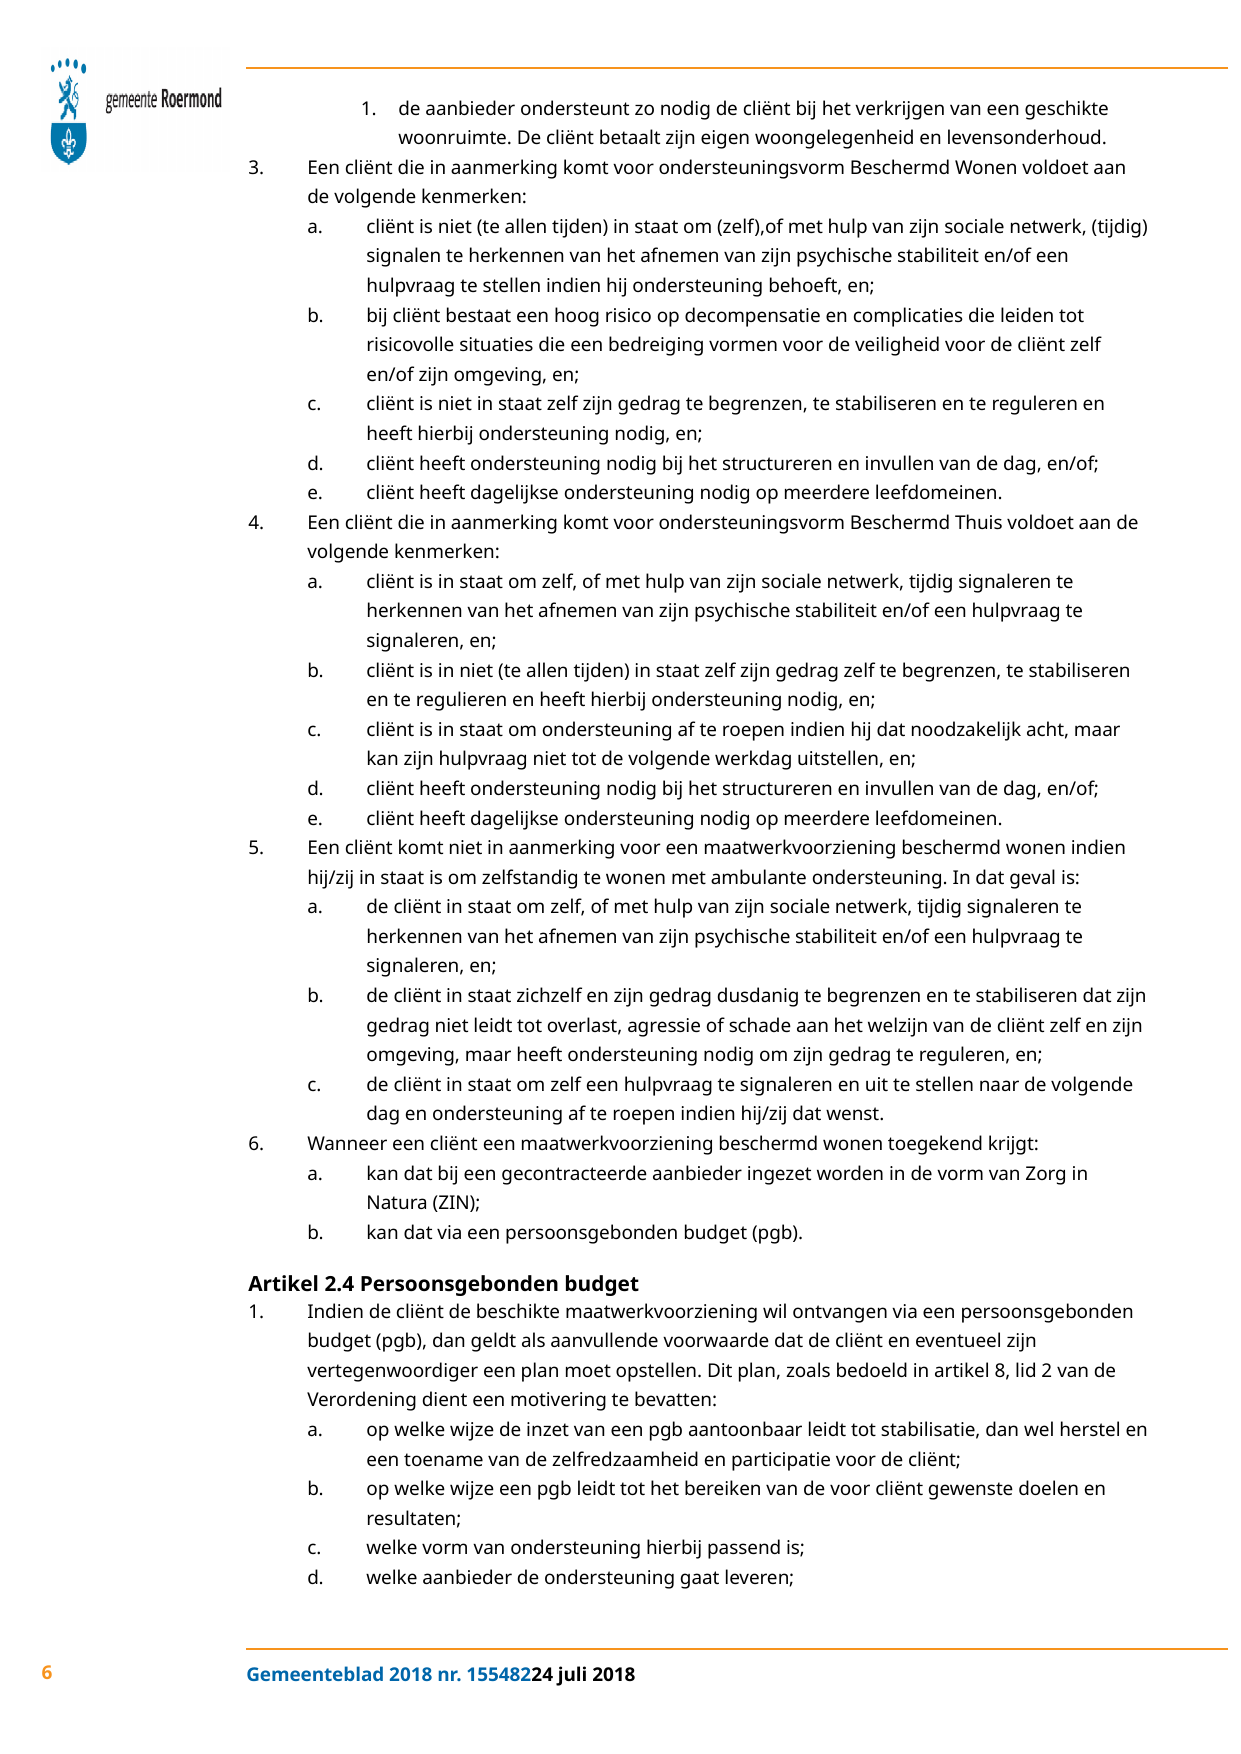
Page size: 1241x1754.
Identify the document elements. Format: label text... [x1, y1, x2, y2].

list de cliënt in staat om zelf een hulpvraag te signaleren en uit te stellen naar de volgende dag en ondersteuning af te roepen indien hij/zij dat wenst. [307, 1071, 1152, 1126]
list de cliënt in staat zichzelf en zijn gedrag dusdanig te begrenzen en te stabiliseren dat zijn gedrag niet leidt tot overlast, agressie of schade aan het welzijn van de cliënt zelf en zijn omgeving, maar heeft ondersteuning nodig om zijn gedrag te reguleren, en; [307, 982, 1152, 1067]
list cliënt heeft dagelijkse ondersteuning nodig op meerdere leefdomeinen. [307, 479, 1152, 505]
list Indien de cliënt de beschikte maatwerkvoorziening wil ontvangen via een persoonsgebonden budget (pgb), dan geldt als aanvullende voorwaarde dat de cliënt en eventueel zijn vertegenwoordiger een plan moet opstellen. Dit plan, zoals bedoeld in artikel 8, lid 2 van de Verordening dient een motivering te bevatten: [248, 1298, 1152, 1412]
list cliënt is niet in staat zelf zijn gedrag te begrenzen, te stabiliseren en te reguleren en heeft hierbij ondersteuning nodig, en; [307, 391, 1152, 446]
list cliënt is in niet (te allen tijden) in staat zelf zijn gedrag zelf te begrenzen, te stabiliseren en te regulieren en heeft hierbij ondersteuning nodig, en; [307, 657, 1152, 712]
list Wanneer een cliënt een maatwerkvoorziening beschermd wonen toegekend krijgt: [248, 1130, 1152, 1156]
list bij cliënt bestaat een hoog risico op decompensatie en complicaties die leiden tot risicovolle situaties die een bedreiging vormen voor de veiligheid voor de cliënt zelf en/of zijn omgeving, en; [307, 302, 1152, 387]
list welke vorm van ondersteuning hierbij passend is; [307, 1534, 1152, 1560]
list cliënt heeft ondersteuning nodig bij het structureren en invullen van de dag, en/of; [307, 450, 1152, 476]
list de aanbieder ondersteunt zo nodig de cliënt bij het verkrijgen van een geschikte woonruimte. De cliënt betaalt zijn eigen woongelegenheid en levensonderhoud. [361, 95, 1152, 150]
list op welke wijze de inzet van een pgb aantoonbaar leidt tot stabilisatie, dan wel herstel en een toename van de zelfredzaamheid en participatie voor de cliënt; [307, 1416, 1152, 1471]
list Een cliënt komt niet in aanmerking voor een maatwerkvoorziening beschermd wonen indien hij/zij in staat is om zelfstandig te wonen met ambulante ondersteuning. In dat geval is: [248, 834, 1152, 890]
list kan dat bij een gecontracteerde aanbieder ingezet worden in de vorm van Zorg in Natura (ZIN); [307, 1160, 1152, 1215]
list op welke wijze een pgb leidt tot het bereiken van de voor cliënt gewenste doelen en resultaten; [307, 1475, 1152, 1531]
list kan dat via een persoonsgebonden budget (pgb). [307, 1219, 1152, 1245]
list cliënt is in staat om zelf, of met hulp van zijn sociale netwerk, tijdig signaleren te herkennen van het afnemen van zijn psychische stabiliteit en/of een hulpvraag te signaleren, en; [307, 568, 1152, 653]
list Een cliënt die in aanmerking komt voor ondersteuningsvorm Beschermd Thuis voldoet aan de volgende kenmerken: [248, 509, 1152, 564]
list welke aanbieder de ondersteuning gaat leveren; [307, 1564, 1152, 1590]
list cliënt is in staat om ondersteuning af te roepen indien hij dat noodzakelijk acht, maar kan zijn hulpvraag niet tot de volgende werkdag uitstellen, en; [307, 716, 1152, 771]
list Een cliënt die in aanmerking komt voor ondersteuningsvorm Beschermd Wonen voldoet aan de volgende kenmerken: [248, 154, 1152, 209]
picture [41, 47, 231, 172]
list de cliënt in staat om zelf, of met hulp van zijn sociale netwerk, tijdig signaleren te herkennen van het afnemen van zijn psychische stabiliteit en/of een hulpvraag te signaleren, en; [307, 893, 1152, 978]
list cliënt heeft dagelijkse ondersteuning nodig op meerdere leefdomeinen. [307, 805, 1152, 831]
list cliënt is niet (te allen tijden) in staat om (zelf),of met hulp van zijn sociale netwerk, (tijdig) signalen te herkennen van het afnemen van zijn psychische stabiliteit en/of een hulpvraag te stellen indien hij ondersteuning behoeft, en; [307, 213, 1152, 298]
list cliënt heeft ondersteuning nodig bij het structureren en invullen van de dag, en/of; [307, 775, 1152, 801]
text Artikel 2.4 Persoonsgebonden budget [248, 1269, 1152, 1298]
